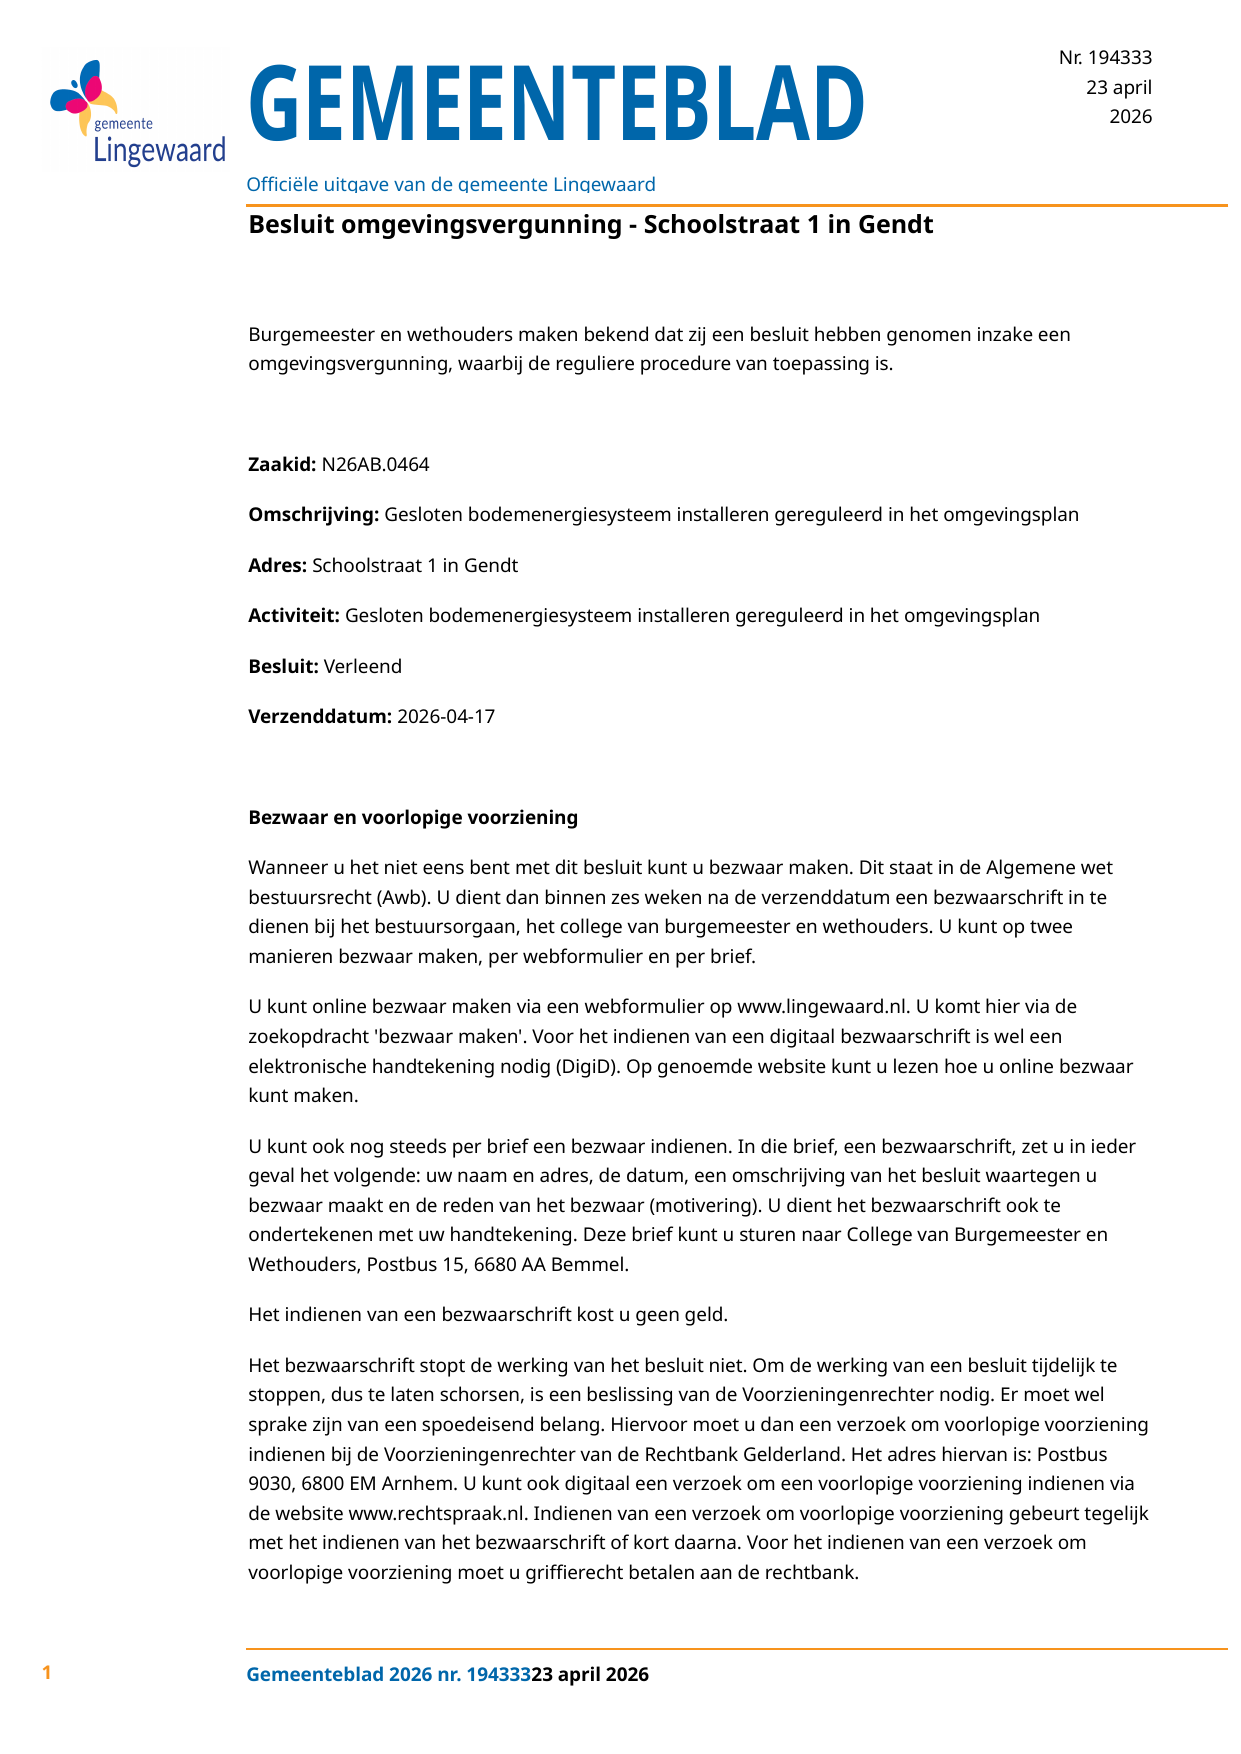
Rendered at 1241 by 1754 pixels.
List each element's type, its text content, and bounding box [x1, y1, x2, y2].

text Besluit omgevingsvergunning - Schoolstraat 1 in Gendt [248, 207, 1152, 241]
text Het bezwaarschrift stopt de werking van het besluit niet. Om de werking van een besluit tijdelijk te stoppen, dus te laten schorsen, is een beslissing van de Voorzieningenrechter nodig. Er moet wel sprake zijn van een spoedeisend belang. Hiervoor moet u dan een verzoek om voorlopige voorziening indienen bij de Voorzieningenrechter van de Rechtbank Gelderland. Het adres hiervan is: Postbus 9030, 6800 EM Arnhem. U kunt ook digitaal een verzoek om een voorlopige voorziening indienen via de website www.rechtspraak.nl. Indienen van een verzoek om voorlopige voorziening gebeurt tegelijk met het indienen van het bezwaarschrift of kort daarna. Voor het indienen van een verzoek om voorlopige voorziening moet u griffierecht betalen aan de rechtbank. [248, 1352, 1152, 1585]
text Zaakid: N26AB.0464 [248, 451, 1152, 477]
text Besluit: Verleend [248, 653, 1152, 678]
text U kunt ook nog steeds per brief een bezwaar indienen. In die brief, een bezwaarschrift, zet u in ieder geval het volgende: uw naam en adres, de datum, een omschrijving van het besluit waartegen u bezwaar maakt en de reden van het bezwaar (motivering). U dient het bezwaarschrift ook te ondertekenen met uw handtekening. Deze brief kunt u sturen naar College van Burgemeester en Wethouders, Postbus 15, 6680 AA Bemmel. [248, 1133, 1152, 1277]
text Burgemeester en wethouders maken bekend dat zij een besluit hebben genomen inzake een omgevingsvergunning, waarbij de reguliere procedure van toepassing is. [248, 321, 1152, 376]
picture [41, 47, 231, 172]
text Wanneer u het niet eens bent met dit besluit kunt u bezwaar maken. Dit staat in de Algemene wet bestuursrecht (Awb). U dient dan binnen zes weken na de verzenddatum een bezwaarschrift in te dienen bij het bestuursorgaan, het college van burgemeester en wethouders. U kunt op twee manieren bezwaar maken, per webformulier en per brief. [248, 854, 1152, 969]
text Activiteit: Gesloten bodemenergiesysteem installeren gereguleerd in het omgevingsplan [248, 602, 1152, 628]
text Het indienen van een bezwaarschrift kost u geen geld. [248, 1302, 1152, 1327]
text Adres: Schoolstraat 1 in Gendt [248, 552, 1152, 578]
text Verzenddatum: 2026-04-17 [248, 703, 1152, 729]
text U kunt online bezwaar maken via een webformulier op www.lingewaard.nl. U komt hier via de zoekopdracht 'bezwaar maken'. Voor het indienen van een digitaal bezwaarschrift is wel een elektronische handtekening nodig (DigiD). Op genoemde website kunt u lezen hoe u online bezwaar kunt maken. [248, 994, 1152, 1108]
text Bezwaar en voorlopige voorziening [248, 804, 1152, 830]
text Omschrijving: Gesloten bodemenergiesysteem installeren gereguleerd in het omgevingsplan [248, 502, 1152, 527]
